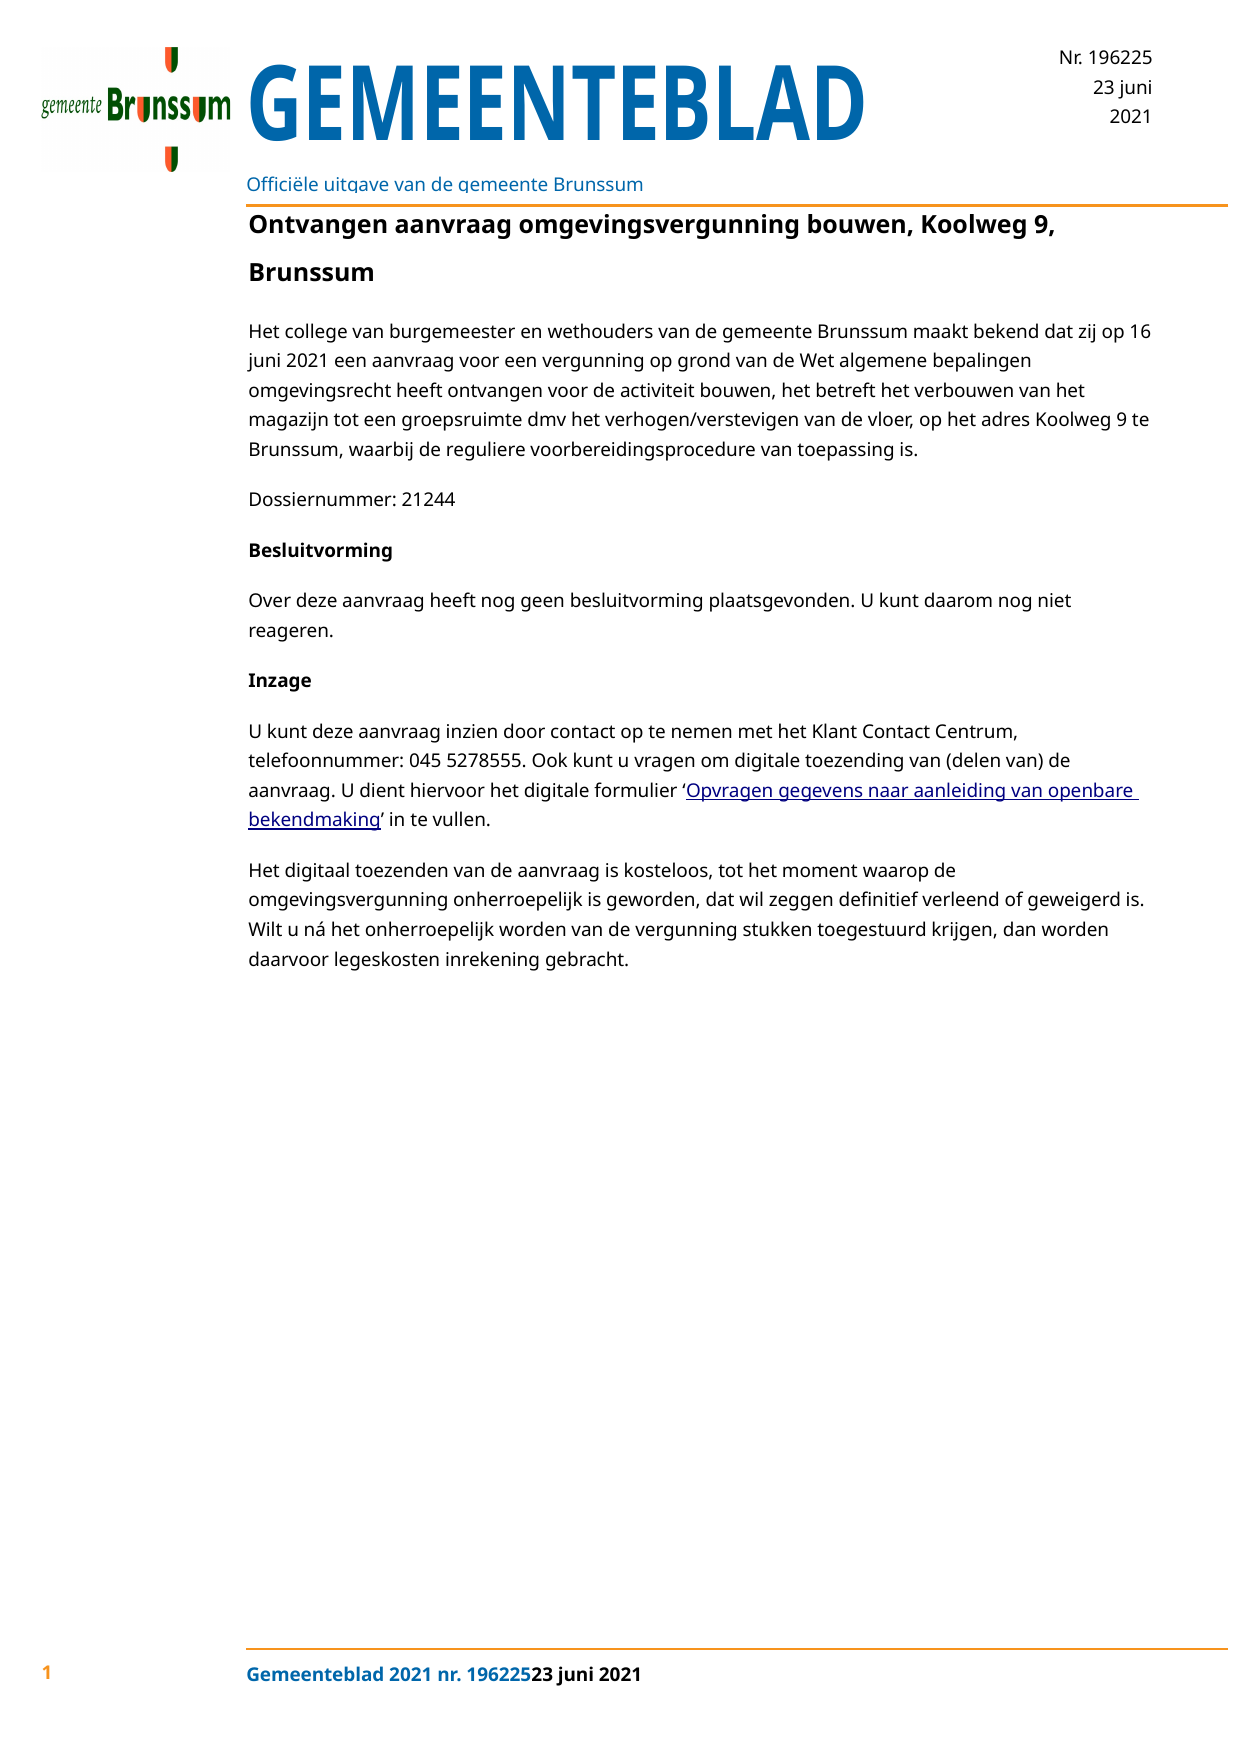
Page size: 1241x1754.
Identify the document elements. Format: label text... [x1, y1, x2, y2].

text Inzage [248, 667, 1152, 693]
text Het college van burgemeester en wethouders van de gemeente Brunssum maakt bekend dat zij op 16 juni 2021 een aanvraag voor een vergunning op grond van de Wet algemene bepalingen omgevingsrecht heeft ontvangen voor de activiteit bouwen, het betreft het verbouwen van het magazijn tot een groepsruimte dmv het verhogen/verstevigen van de vloer, op het adres Koolweg 9 te Brunssum, waarbij de reguliere voorbereidingsprocedure van toepassing is. [248, 318, 1152, 462]
text U kunt deze aanvraag inzien door contact op te nemen met het Klant Contact Centrum, telefoonnummer: 045 5278555. Ook kunt u vragen om digitale toezending van (delen van) de aanvraag. U dient hiervoor het digitale formulier ‘Opvragen gegevens naar aanleiding van openbare bekendmaking’ in te vullen. [248, 718, 1152, 832]
text Over deze aanvraag heeft nog geen besluitvorming plaatsgevonden. U kunt daarom nog niet reageren. [248, 587, 1152, 643]
text Dossiernummer: 21244 [248, 487, 1152, 512]
picture [41, 47, 231, 172]
text Het digitaal toezenden van de aanvraag is kosteloos, tot het moment waarop de omgevingsvergunning onherroepelijk is geworden, dat wil zeggen definitief verleend of geweigerd is. Wilt u ná het onherroepelijk worden van de vergunning stukken toegestuurd krijgen, dan worden daarvoor legeskosten inrekening gebracht. [248, 857, 1152, 972]
text Ontvangen aanvraag omgevingsvergunning bouwen, Koolweg 9, Brunssum [248, 207, 1152, 288]
text Besluitvorming [248, 537, 1152, 563]
